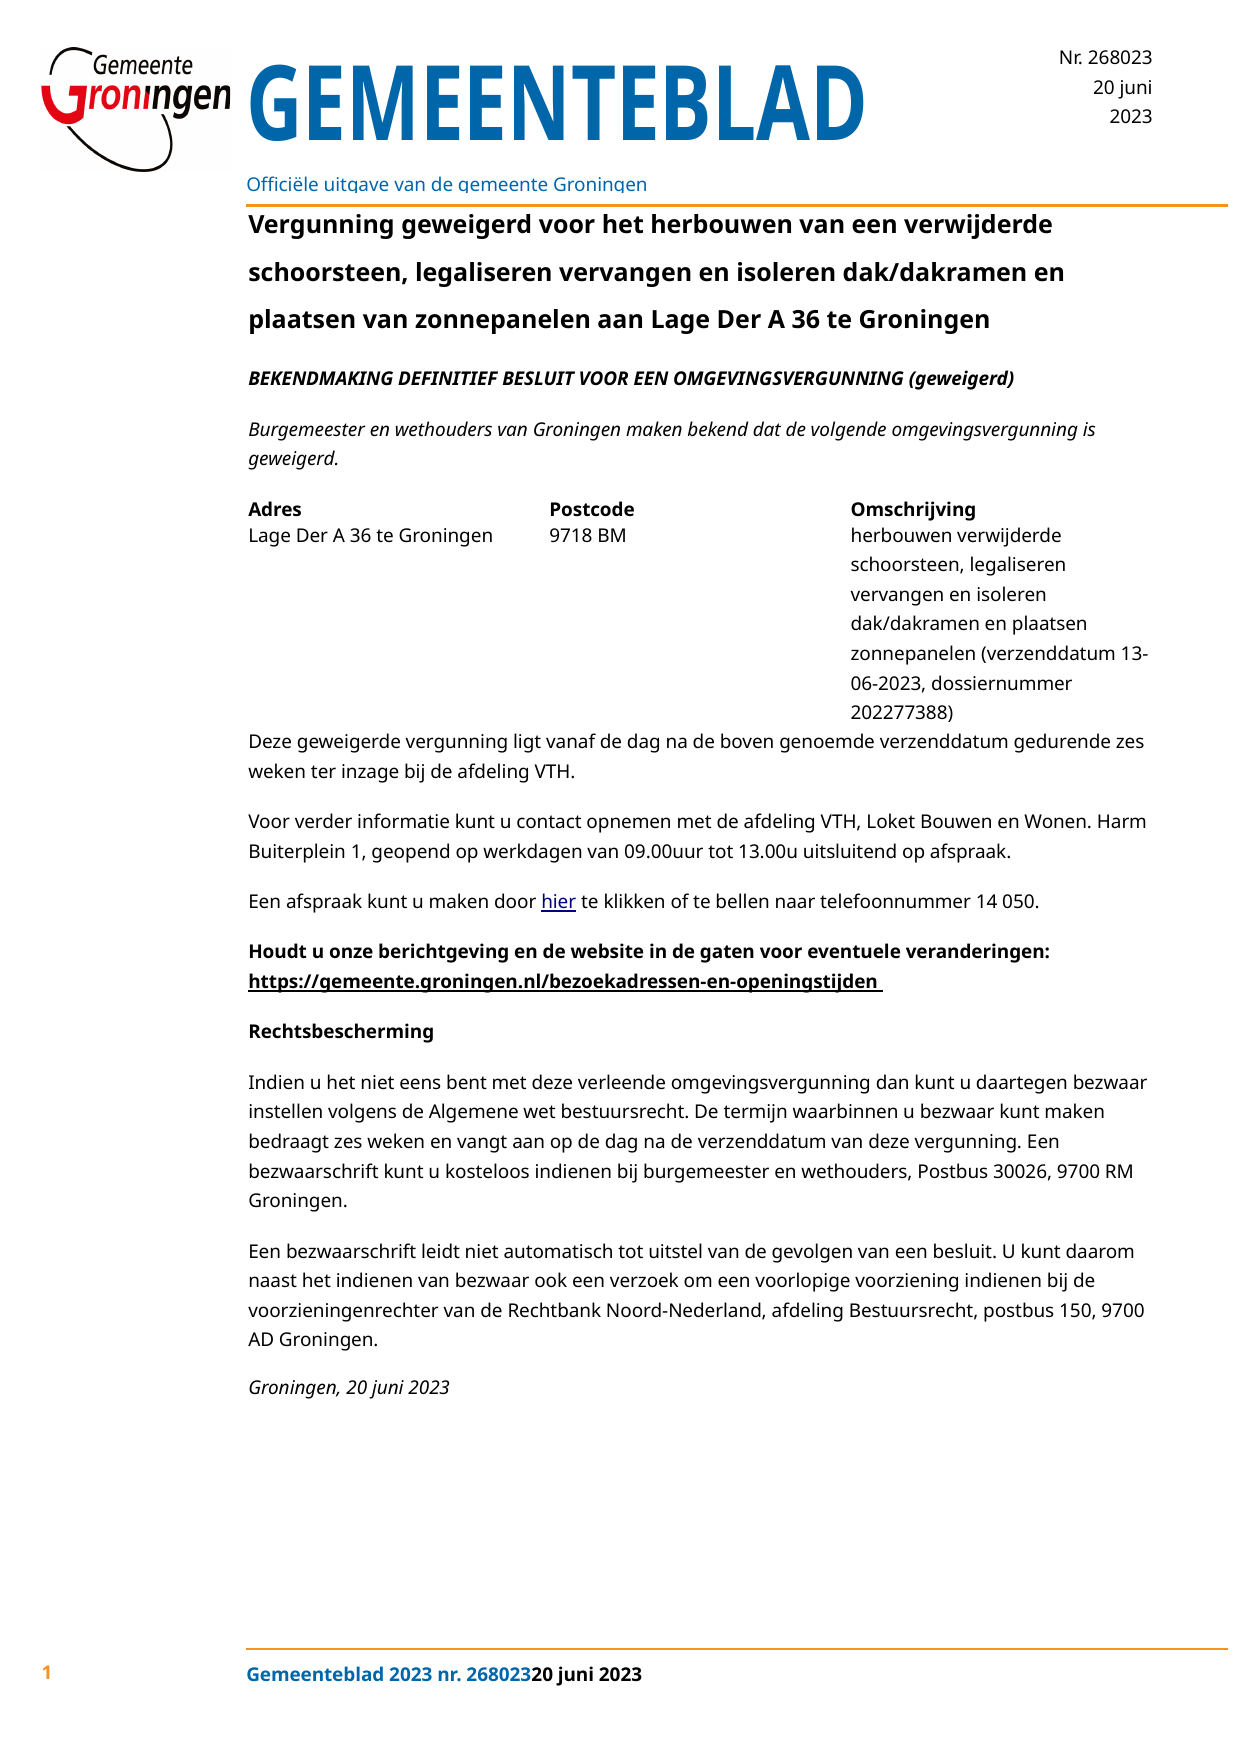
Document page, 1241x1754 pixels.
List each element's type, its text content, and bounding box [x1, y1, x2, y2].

table_cell herbouwen verwijderde schoorsteen, legaliseren vervangen en isoleren dak/dakramen en plaatsen zonnepanelen (verzenddatum 13-06-2023, dossiernummer 202277388) [850, 522, 1152, 725]
picture [41, 47, 231, 172]
table_cell Lage Der A 36 te Groningen [248, 522, 549, 725]
table_cell 9718 BM [549, 522, 850, 725]
table_header Postcode [549, 496, 850, 522]
text Indien u het niet eens bent met deze verleende omgevingsvergunning dan kunt u daartegen bezwaar instellen volgens de Algemene wet bestuursrecht. De termijn waarbinnen u bezwaar kunt maken bedraagt zes weken en vangt aan op de dag na de verzenddatum van deze vergunning. Een bezwaarschrift kunt u kosteloos indienen bij burgemeester en wethouders, Postbus 30026, 9700 RM Groningen. [248, 1069, 1152, 1213]
text Een bezwaarschrift leidt niet automatisch tot uitstel van de gevolgen van een besluit. U kunt daarom naast het indienen van bezwaar ook een verzoek om een voorlopige voorziening indienen bij de voorzieningenrechter van de Rechtbank Noord-Nederland, afdeling Bestuursrecht, postbus 150, 9700 AD Groningen. [248, 1238, 1152, 1352]
table_header Adres [248, 496, 549, 522]
text Een afspraak kunt u maken door hier te klikken of te bellen naar telefoonnummer 14 050. [248, 888, 1152, 914]
text Groningen, 20 juni 2023 [248, 1374, 1152, 1400]
text Voor verder informatie kunt u contact opnemen met de afdeling VTH, Loket Bouwen en Wonen. Harm Buiterplein 1, geopend op werkdagen van 09.00uur tot 13.00u uitsluitend op afspraak. [248, 808, 1152, 863]
text Vergunning geweigerd voor het herbouwen van een verwijderde schoorsteen, legaliseren vervangen en isoleren dak/dakramen en plaatsen van zonnepanelen aan Lage Der A 36 te Groningen [248, 207, 1152, 336]
text Burgemeester en wethouders van Groningen maken bekend dat de volgende omgevingsvergunning is geweigerd. [248, 416, 1152, 471]
table_header Omschrijving [850, 496, 1152, 522]
text Rechtsbescherming [248, 1019, 1152, 1044]
text Houdt u onze berichtgeving en de website in de gaten voor eventuele veranderingen: https://gemeente.groningen.nl/bezoekadressen-en-openingstijden [248, 939, 1152, 994]
text BEKENDMAKING DEFINITIEF BESLUIT VOOR EEN OMGEVINGSVERGUNNING (geweigerd) [248, 366, 1152, 391]
text Deze geweigerde vergunning ligt vanaf de dag na de boven genoemde verzenddatum gedurende zes weken ter inzage bij de afdeling VTH. [248, 728, 1152, 783]
